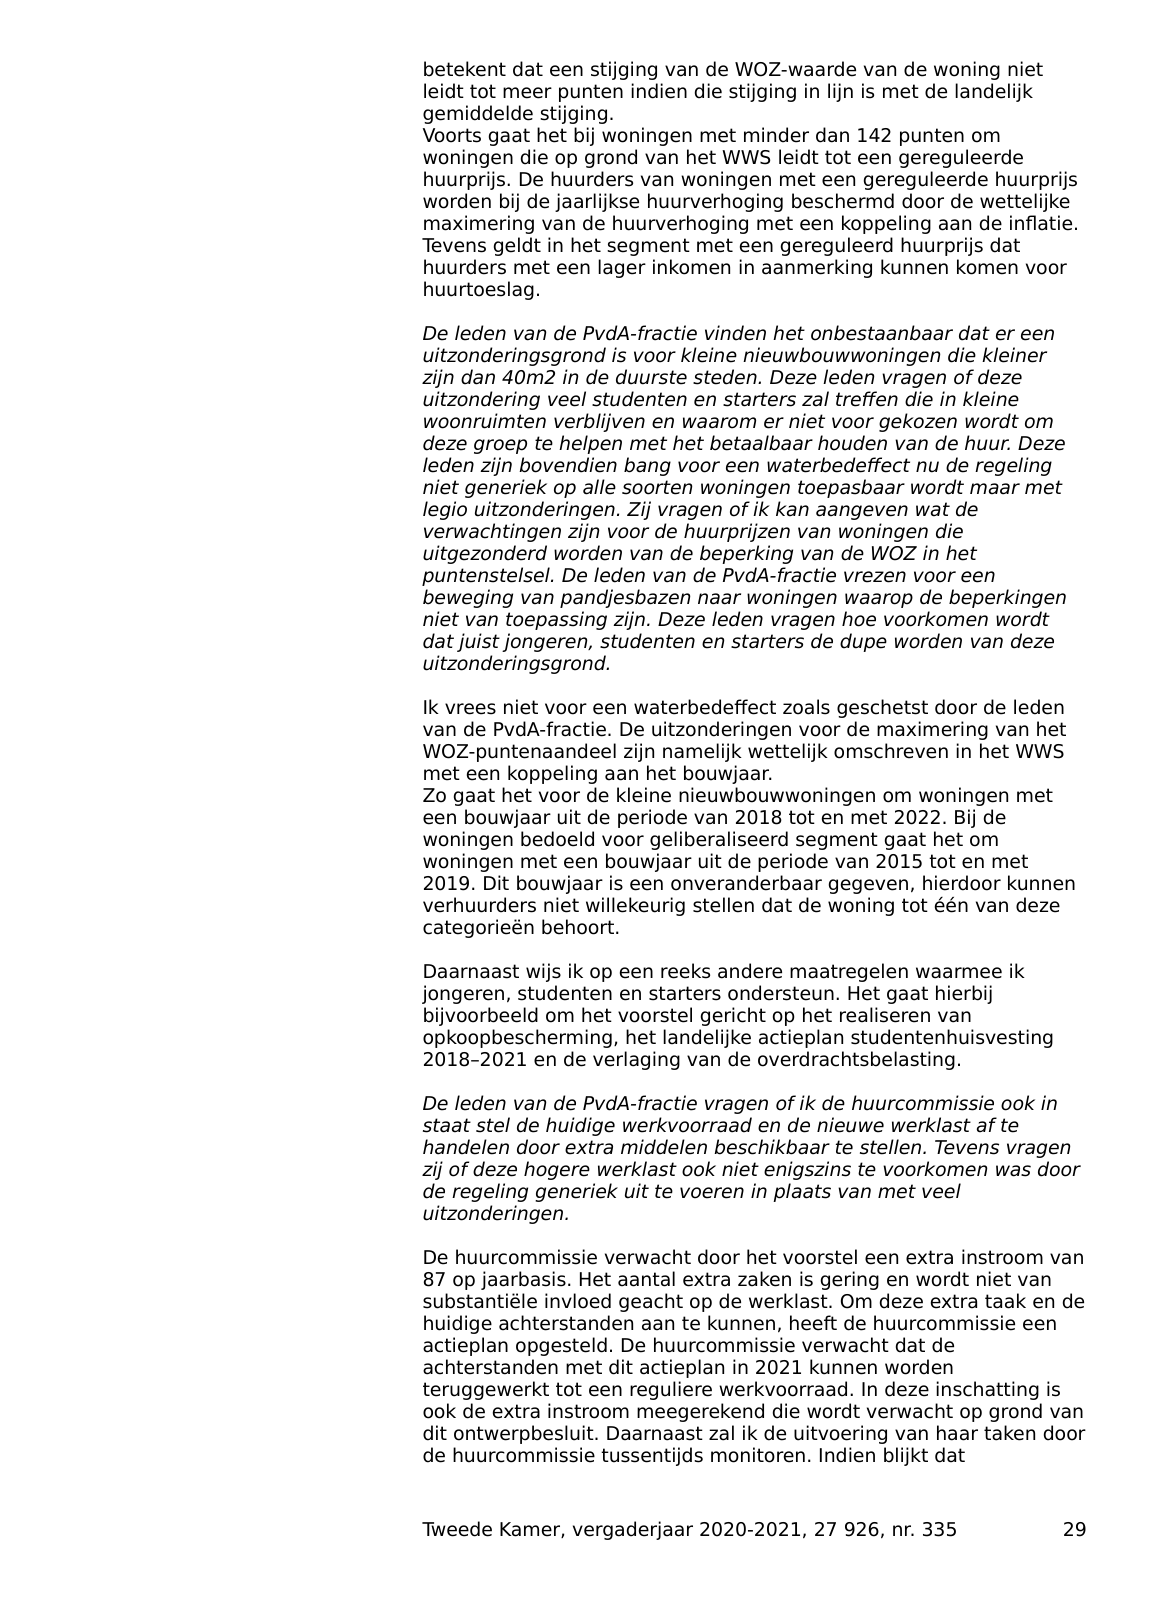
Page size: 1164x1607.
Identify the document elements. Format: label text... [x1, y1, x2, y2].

text Ik vrees niet voor een waterbedeffect zoals geschetst door de leden van de PvdA-fractie. De uitzonderingen voor de maximering van het WOZ-puntenaandeel zijn namelijk wettelijk omschreven in het WWS met een koppeling aan het bouwjaar. [422, 697, 1087, 785]
text betekent dat een stijging van de WOZ-waarde van de woning niet leidt tot meer punten indien die stijging in lijn is met de landelijk gemiddelde stijging. [422, 59, 1087, 125]
text De leden van de PvdA-fractie vinden het onbestaanbaar dat er een uitzonderingsgrond is voor kleine nieuwbouwwoningen die kleiner zijn dan 40m2 in de duurste steden. Deze leden vragen of deze uitzondering veel studenten en starters zal treffen die in kleine woonruimten verblijven en waarom er niet voor gekozen wordt om deze groep te helpen met het betaalbaar houden van de huur. Deze leden zijn bovendien bang voor een waterbedeffect nu de regeling niet generiek op alle soorten woningen toepasbaar wordt maar met legio uitzonderingen. Zij vragen of ik kan aangeven wat de verwachtingen zijn voor de huurprijzen van woningen die uitgezonderd worden van de beperking van de WOZ in het puntenstelsel. De leden van de PvdA-fractie vrezen voor een beweging van pandjesbazen naar woningen waarop de beperkingen niet van toepassing zijn. Deze leden vragen hoe voorkomen wordt dat juist jongeren, studenten en starters de dupe worden van deze uitzonderingsgrond. [422, 323, 1087, 675]
text De huurcommissie verwacht door het voorstel een extra instroom van 87 op jaarbasis. Het aantal extra zaken is gering en wordt niet van substantiële invloed geacht op de werklast. Om deze extra taak en de huidige achterstanden aan te kunnen, heeft de huurcommissie een actieplan opgesteld. De huurcommissie verwacht dat de achterstanden met dit actieplan in 2021 kunnen worden teruggewerkt tot een reguliere werkvoorraad. In deze inschatting is ook de extra instroom meegerekend die wordt verwacht op grond van dit ontwerpbesluit. Daarnaast zal ik de uitvoering van haar taken door de huurcommissie tussentijds monitoren. Indien blijkt dat [422, 1247, 1087, 1467]
text Daarnaast wijs ik op een reeks andere maatregelen waarmee ik jongeren, studenten en starters ondersteun. Het gaat hierbij bijvoorbeeld om het voorstel gericht op het realiseren van opkoopbescherming, het landelijke actieplan studentenhuisvesting 2018–2021 en de verlaging van de overdrachtsbelasting. [422, 961, 1087, 1071]
text De leden van de PvdA-fractie vragen of ik de huurcommissie ook in staat stel de huidige werkvoorraad en de nieuwe werklast af te handelen door extra middelen beschikbaar te stellen. Tevens vragen zij of deze hogere werklast ook niet enigszins te voorkomen was door de regeling generiek uit te voeren in plaats van met veel uitzonderingen. [422, 1093, 1087, 1225]
text Voorts gaat het bij woningen met minder dan 142 punten om woningen die op grond van het WWS leidt tot een gereguleerde huurprijs. De huurders van woningen met een gereguleerde huurprijs worden bij de jaarlijkse huurverhoging beschermd door de wettelijke maximering van de huurverhoging met een koppeling aan de inflatie. Tevens geldt in het segment met een gereguleerd huurprijs dat huurders met een lager inkomen in aanmerking kunnen komen voor huurtoeslag. [422, 125, 1087, 301]
text Zo gaat het voor de kleine nieuwbouwwoningen om woningen met een bouwjaar uit de periode van 2018 tot en met 2022. Bij de woningen bedoeld voor geliberaliseerd segment gaat het om woningen met een bouwjaar uit de periode van 2015 tot en met 2019. Dit bouwjaar is een onveranderbaar gegeven, hierdoor kunnen verhuurders niet willekeurig stellen dat de woning tot één van deze categorieën behoort. [422, 785, 1087, 939]
